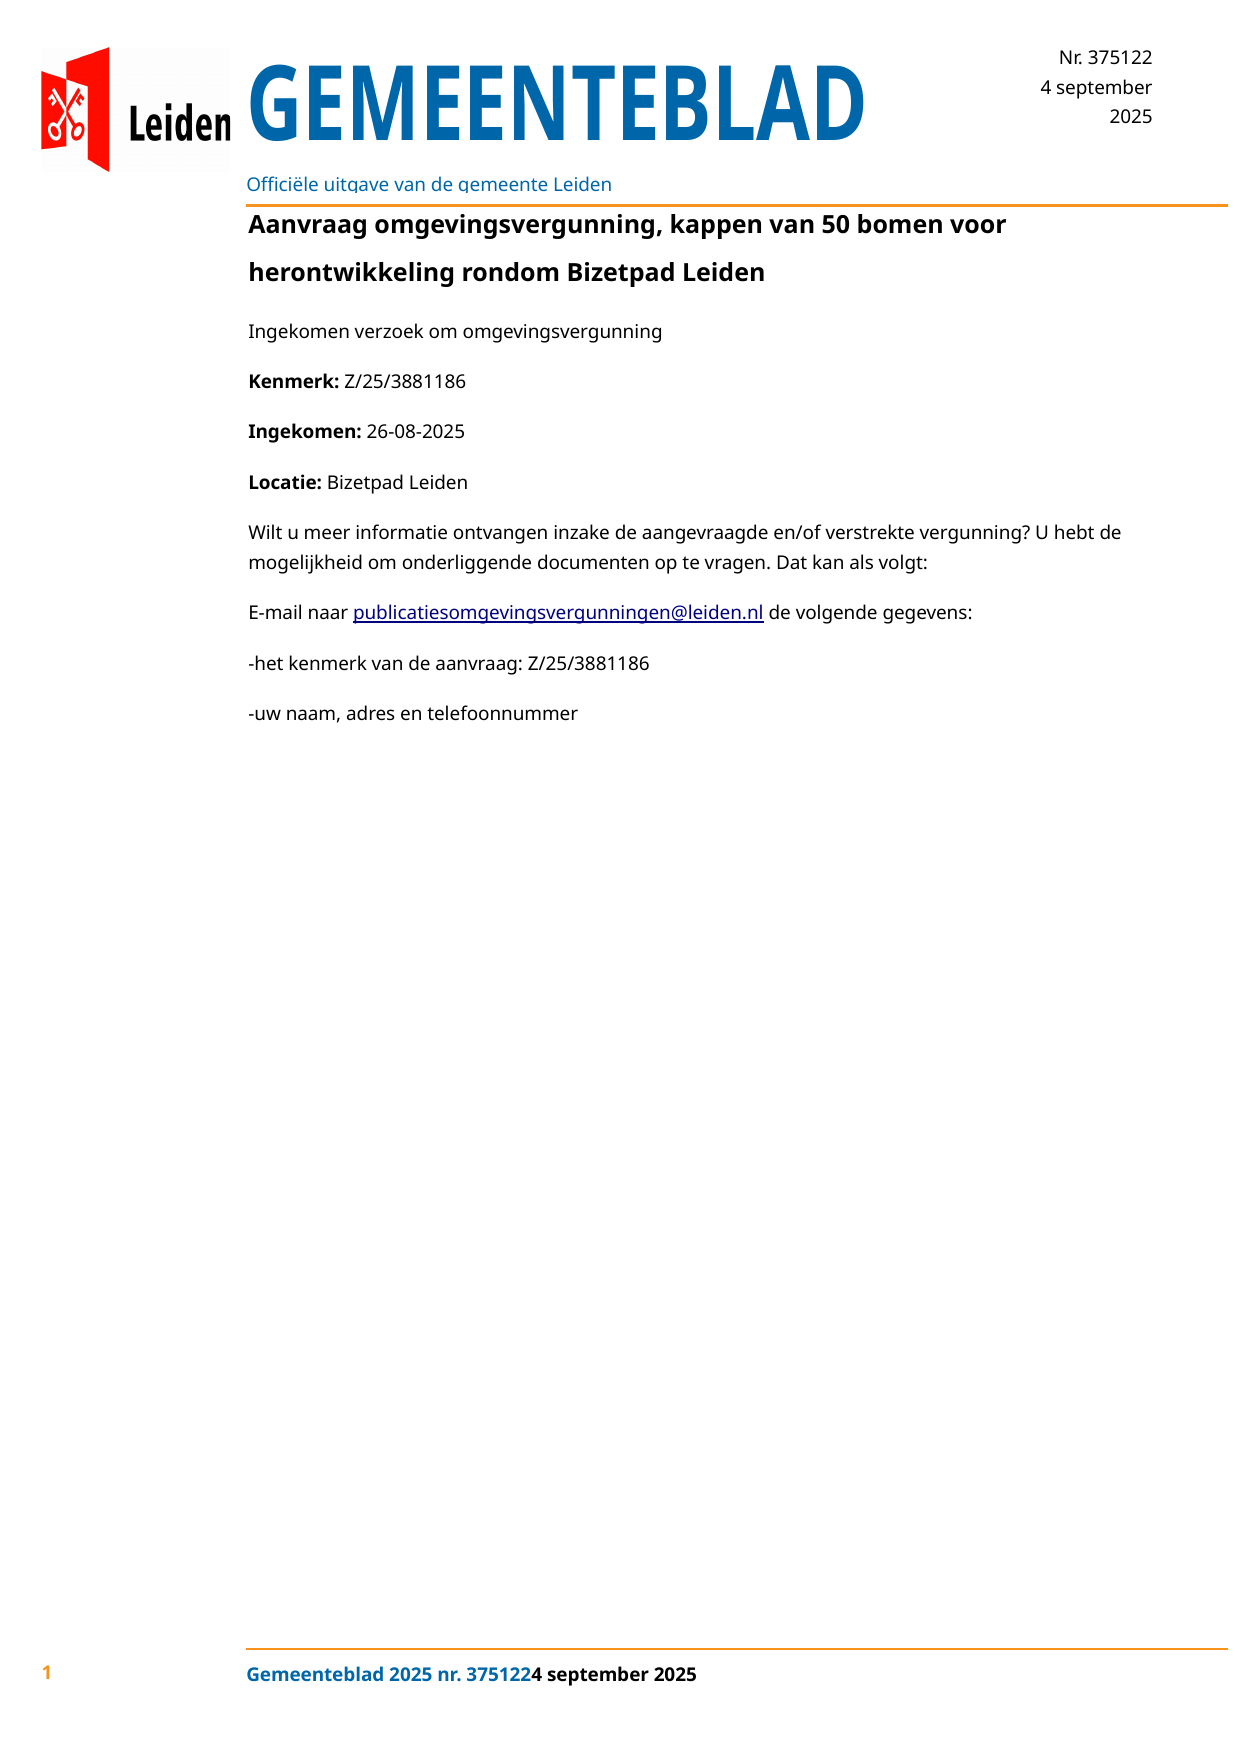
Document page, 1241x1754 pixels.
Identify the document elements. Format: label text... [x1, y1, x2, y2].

text -uw naam, adres en telefoonnummer [248, 700, 1152, 726]
text Wilt u meer informatie ontvangen inzake de aangevraagde en/of verstrekte vergunning? U hebt de mogelijkheid om onderliggende documenten op te vragen. Dat kan als volgt: [248, 519, 1152, 575]
text -het kenmerk van de aanvraag: Z/25/3881186 [248, 650, 1152, 676]
text Locatie: Bizetpad Leiden [248, 469, 1152, 495]
text E-mail naar publicatiesomgevingsvergunningen@leiden.nl de volgende gegevens: [248, 599, 1152, 625]
text Ingekomen: 26-08-2025 [248, 419, 1152, 444]
text Aanvraag omgevingsvergunning, kappen van 50 bomen voor herontwikkeling rondom Bizetpad Leiden [248, 207, 1152, 288]
text Ingekomen verzoek om omgevingsvergunning [248, 318, 1152, 344]
picture [41, 47, 231, 172]
text Kenmerk: Z/25/3881186 [248, 368, 1152, 394]
